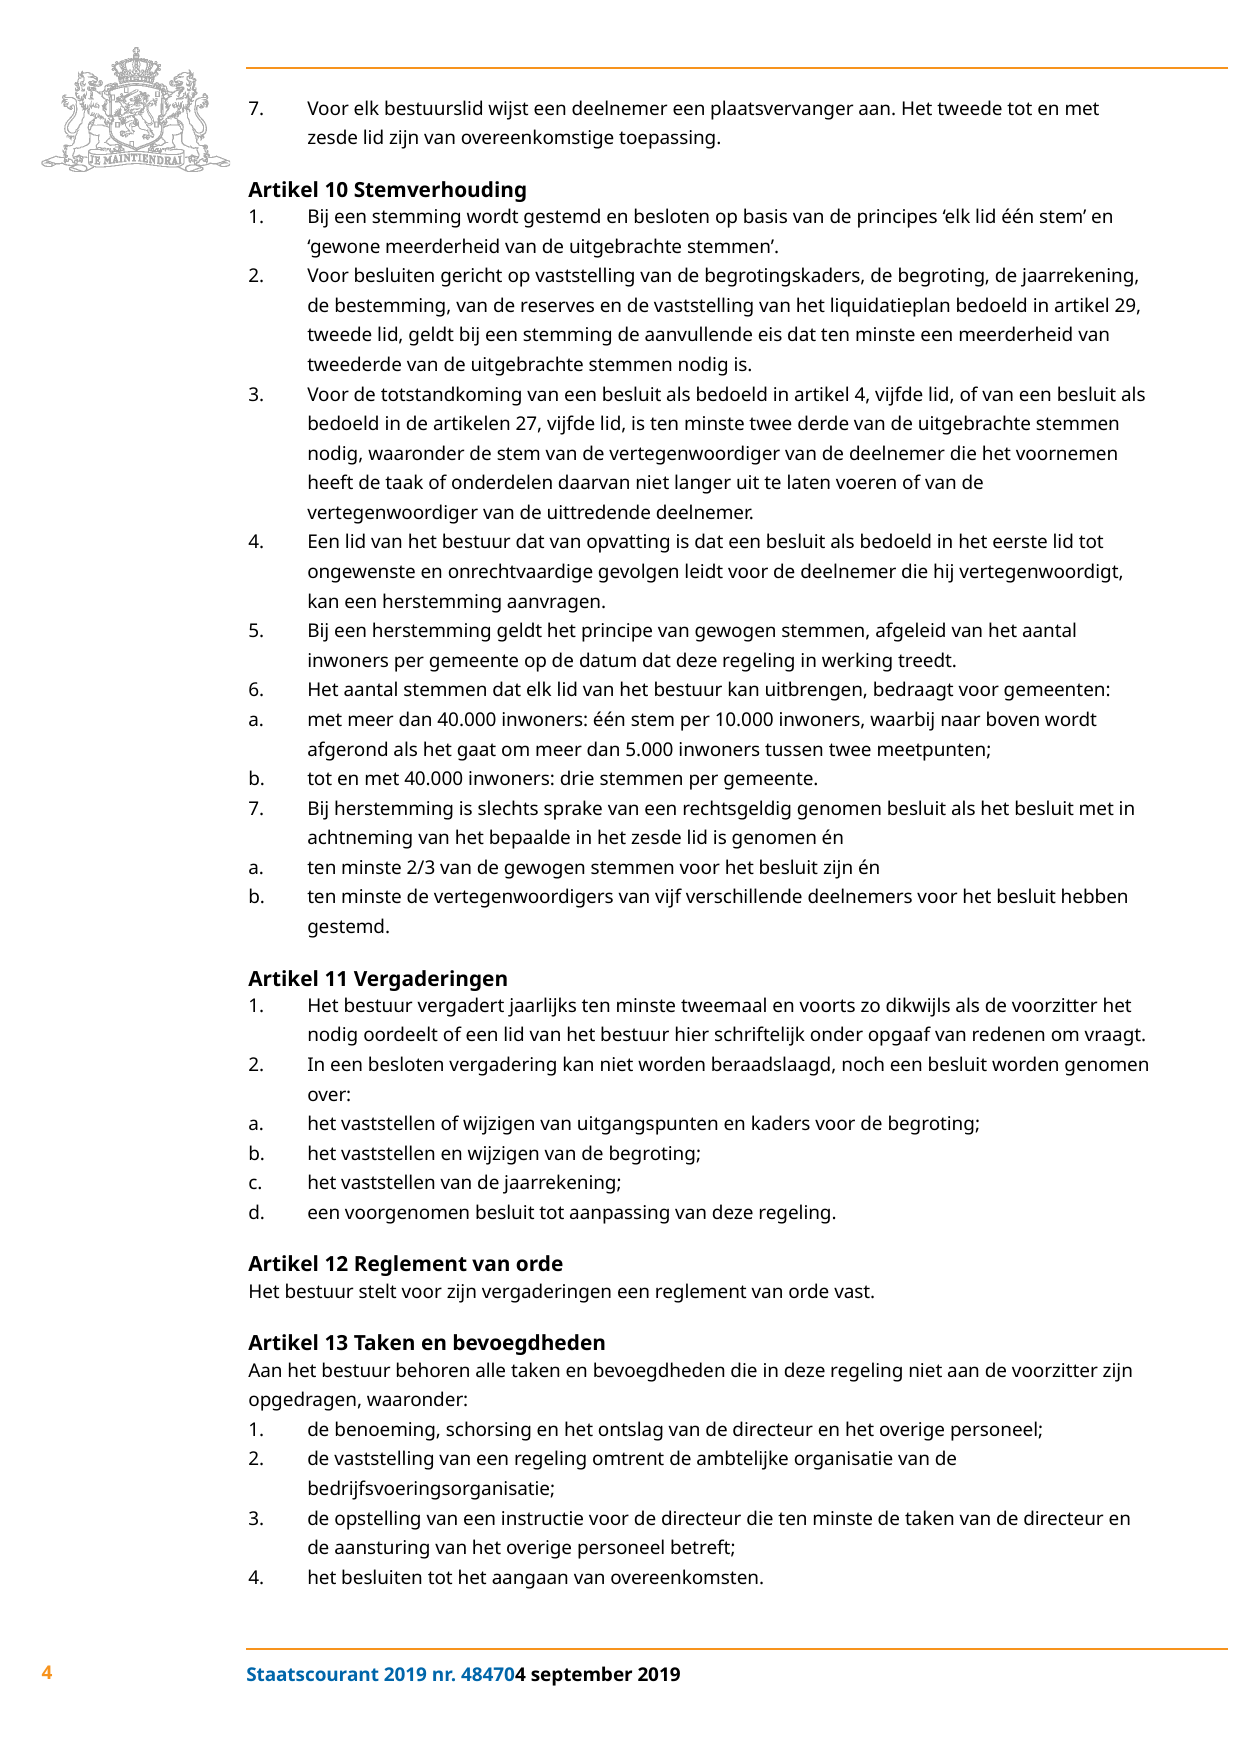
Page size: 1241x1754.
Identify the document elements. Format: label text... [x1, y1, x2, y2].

list ten minste de vertegenwoordigers van vijf verschillende deelnemers voor het besluit hebben gestemd. [248, 884, 1152, 939]
picture [41, 47, 231, 172]
list Het bestuur vergadert jaarlijks ten minste tweemaal en voorts zo dikwijls als de voorzitter het nodig oordeelt of een lid van het bestuur hier schriftelijk onder opgaaf van redenen om vraagt. [248, 992, 1152, 1047]
list Bij een herstemming geldt het principe van gewogen stemmen, afgeleid van het aantal inwoners per gemeente op de datum dat deze regeling in werking treedt. [248, 617, 1152, 673]
list Bij een stemming wordt gestemd en besloten op basis van de principes ‘elk lid één stem’ en ‘gewone meerderheid van de uitgebrachte stemmen’. [248, 203, 1152, 258]
list Voor besluiten gericht op vaststelling van de begrotingskaders, de begroting, de jaarrekening, de bestemming, van de reserves en de vaststelling van het liquidatieplan bedoeld in artikel 29, tweede lid, geldt bij een stemming de aanvullende eis dat ten minste een meerderheid van tweederde van de uitgebrachte stemmen nodig is. [248, 262, 1152, 377]
list het vaststellen van de jaarrekening; [248, 1169, 1152, 1195]
list het vaststellen en wijzigen van de begroting; [248, 1140, 1152, 1166]
text Aan het bestuur behoren alle taken en bevoegdheden die in deze regeling niet aan de voorzitter zijn opgedragen, waaronder: [248, 1357, 1152, 1412]
text Het bestuur stelt voor zijn vergaderingen een reglement van orde vast. [248, 1278, 1152, 1304]
list Een lid van het bestuur dat van opvatting is dat een besluit als bedoeld in het eerste lid tot ongewenste en onrechtvaardige gevolgen leidt voor de deelnemer die hij vertegenwoordigt, kan een herstemming aanvragen. [248, 529, 1152, 613]
list ten minste 2/3 van de gewogen stemmen voor het besluit zijn én [248, 854, 1152, 880]
text Artikel 13 Taken en bevoegdheden [248, 1328, 1152, 1357]
list een voorgenomen besluit tot aanpassing van deze regeling. [248, 1199, 1152, 1225]
list tot en met 40.000 inwoners: drie stemmen per gemeente. [248, 765, 1152, 791]
list Voor de totstandkoming van een besluit als bedoeld in artikel 4, vijfde lid, of van een besluit als bedoeld in de artikelen 27, vijfde lid, is ten minste twee derde van de uitgebrachte stemmen nodig, waaronder de stem van de vertegenwoordiger van de deelnemer die het voornemen heeft de taak of onderdelen daarvan niet langer uit te laten voeren of van de vertegenwoordiger van de uittredende deelnemer. [248, 381, 1152, 525]
list Bij herstemming is slechts sprake van een rechtsgeldig genomen besluit als het besluit met in achtneming van het bepaalde in het zesde lid is genomen én [248, 795, 1152, 850]
text Artikel 11 Vergaderingen [248, 964, 1152, 992]
list de benoeming, schorsing en het ontslag van de directeur en het overige personeel; [248, 1416, 1152, 1442]
list het vaststellen of wijzigen van uitgangspunten en kaders voor de begroting; [248, 1110, 1152, 1136]
list met meer dan 40.000 inwoners: één stem per 10.000 inwoners, waarbij naar boven wordt afgerond als het gaat om meer dan 5.000 inwoners tussen twee meetpunten; [248, 706, 1152, 761]
list de vaststelling van een regeling omtrent de ambtelijke organisatie van de bedrijfsvoeringsorganisatie; [248, 1446, 1152, 1501]
list In een besloten vergadering kan niet worden beraadslaagd, noch een besluit worden genomen over: [248, 1051, 1152, 1107]
list de opstelling van een instructie voor de directeur die ten minste de taken van de directeur en de aansturing van het overige personeel betreft; [248, 1505, 1152, 1560]
text Artikel 10 Stemverhouding [248, 175, 1152, 203]
list Het aantal stemmen dat elk lid van het bestuur kan uitbrengen, bedraagt voor gemeenten: [248, 677, 1152, 702]
list Voor elk bestuurslid wijst een deelnemer een plaatsvervanger aan. Het tweede tot en met zesde lid zijn van overeenkomstige toepassing. [248, 95, 1152, 150]
text Artikel 12 Reglement van orde [248, 1249, 1152, 1278]
list het besluiten tot het aangaan van overeenkomsten. [248, 1564, 1152, 1590]
